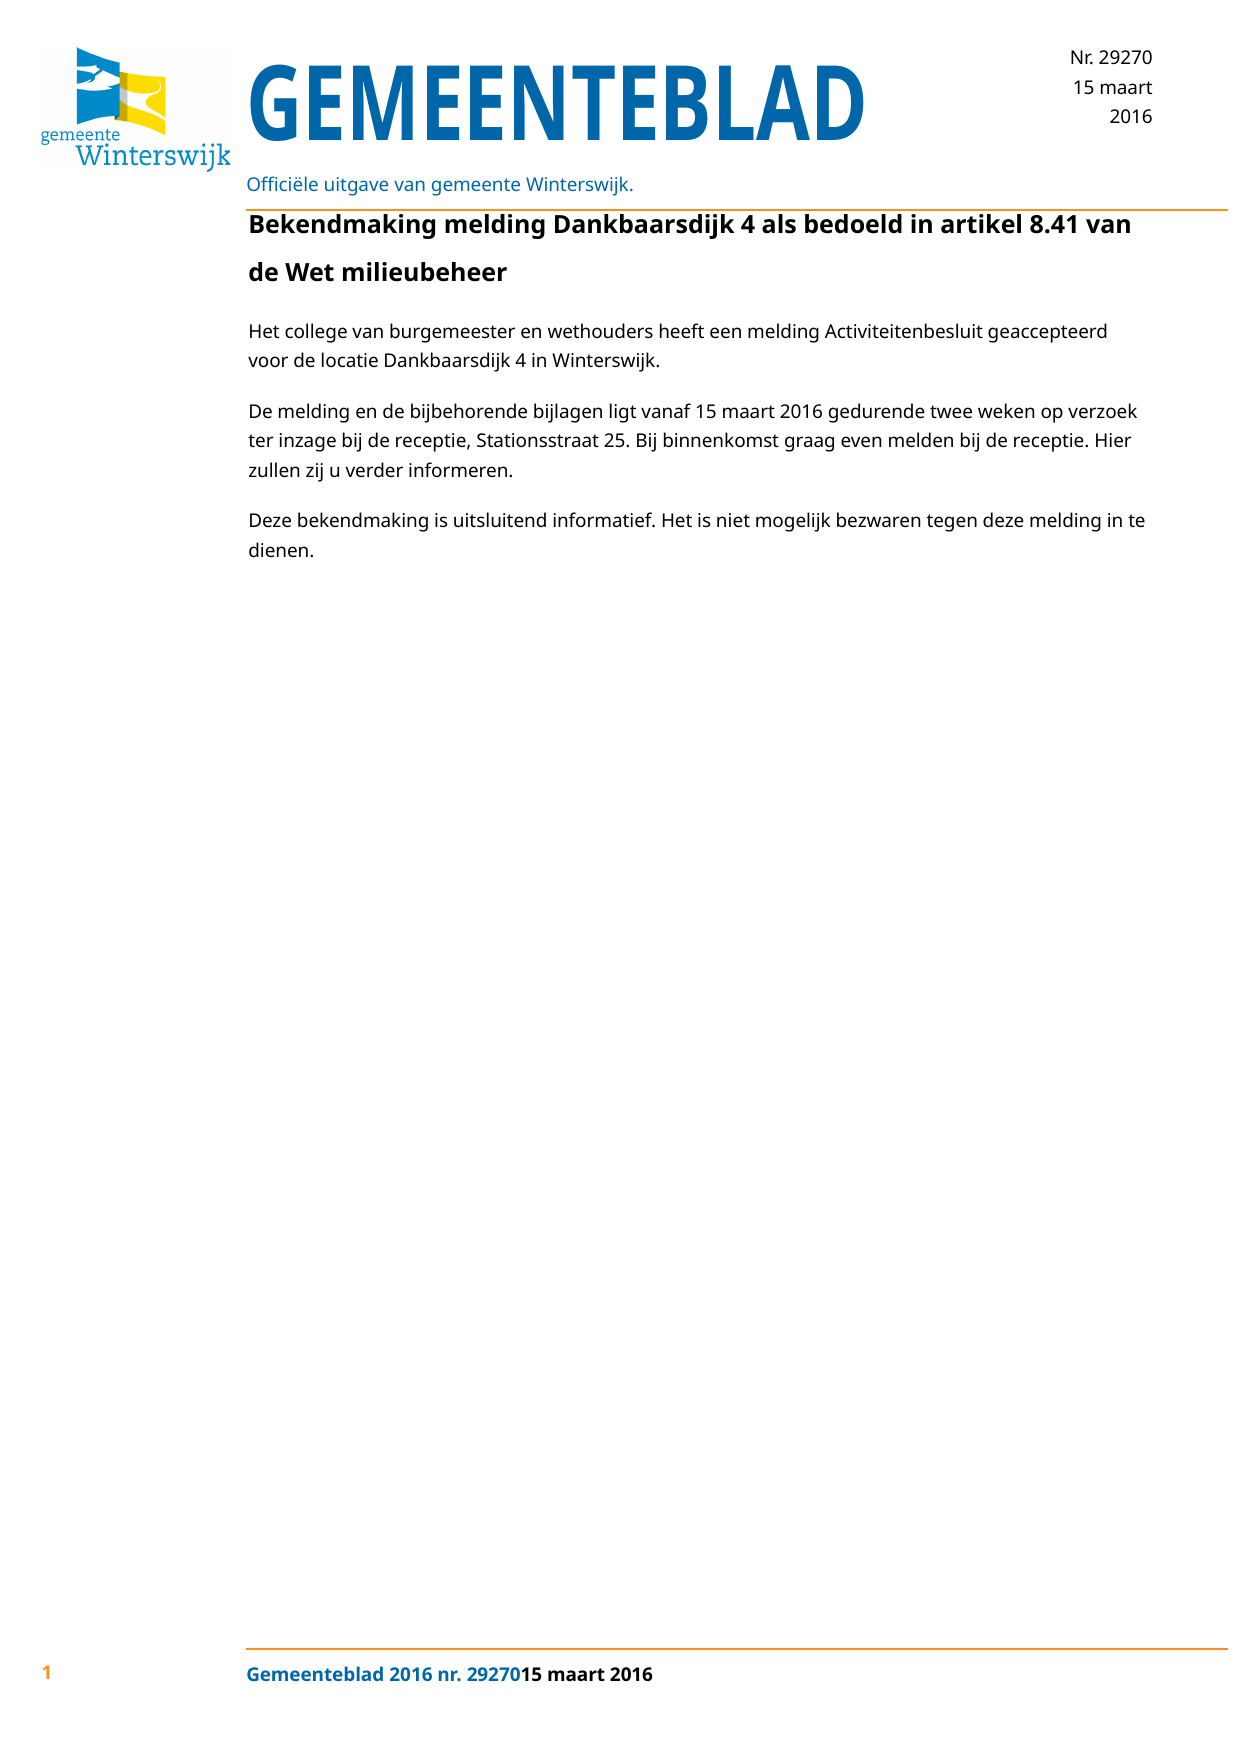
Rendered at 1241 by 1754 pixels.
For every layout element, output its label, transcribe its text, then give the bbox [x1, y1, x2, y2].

picture [225, 153, 231, 162]
text De melding en de bijbehorende bijlagen ligt vanaf 15 maart 2016 gedurende twee weken op verzoek ter inzage bij de receptie, Stationsstraat 25. Bij binnenkomst graag even melden bij de receptie. Hier zullen zij u verder informeren. [248, 398, 1152, 483]
text Het college van burgemeester en wethouders heeft een melding Activiteitenbesluit geaccepteerd voor de locatie Dankbaarsdijk 4 in Winterswijk. [248, 318, 1152, 373]
text Deze bekendmaking is uitsluitend informatief. Het is niet mogelijk bezwaren tegen deze melding in te dienen. [248, 507, 1152, 563]
text Bekendmaking melding Dankbaarsdijk 4 als bedoeld in artikel 8.41 van de Wet milieubeheer [248, 211, 1152, 288]
picture [41, 47, 231, 172]
